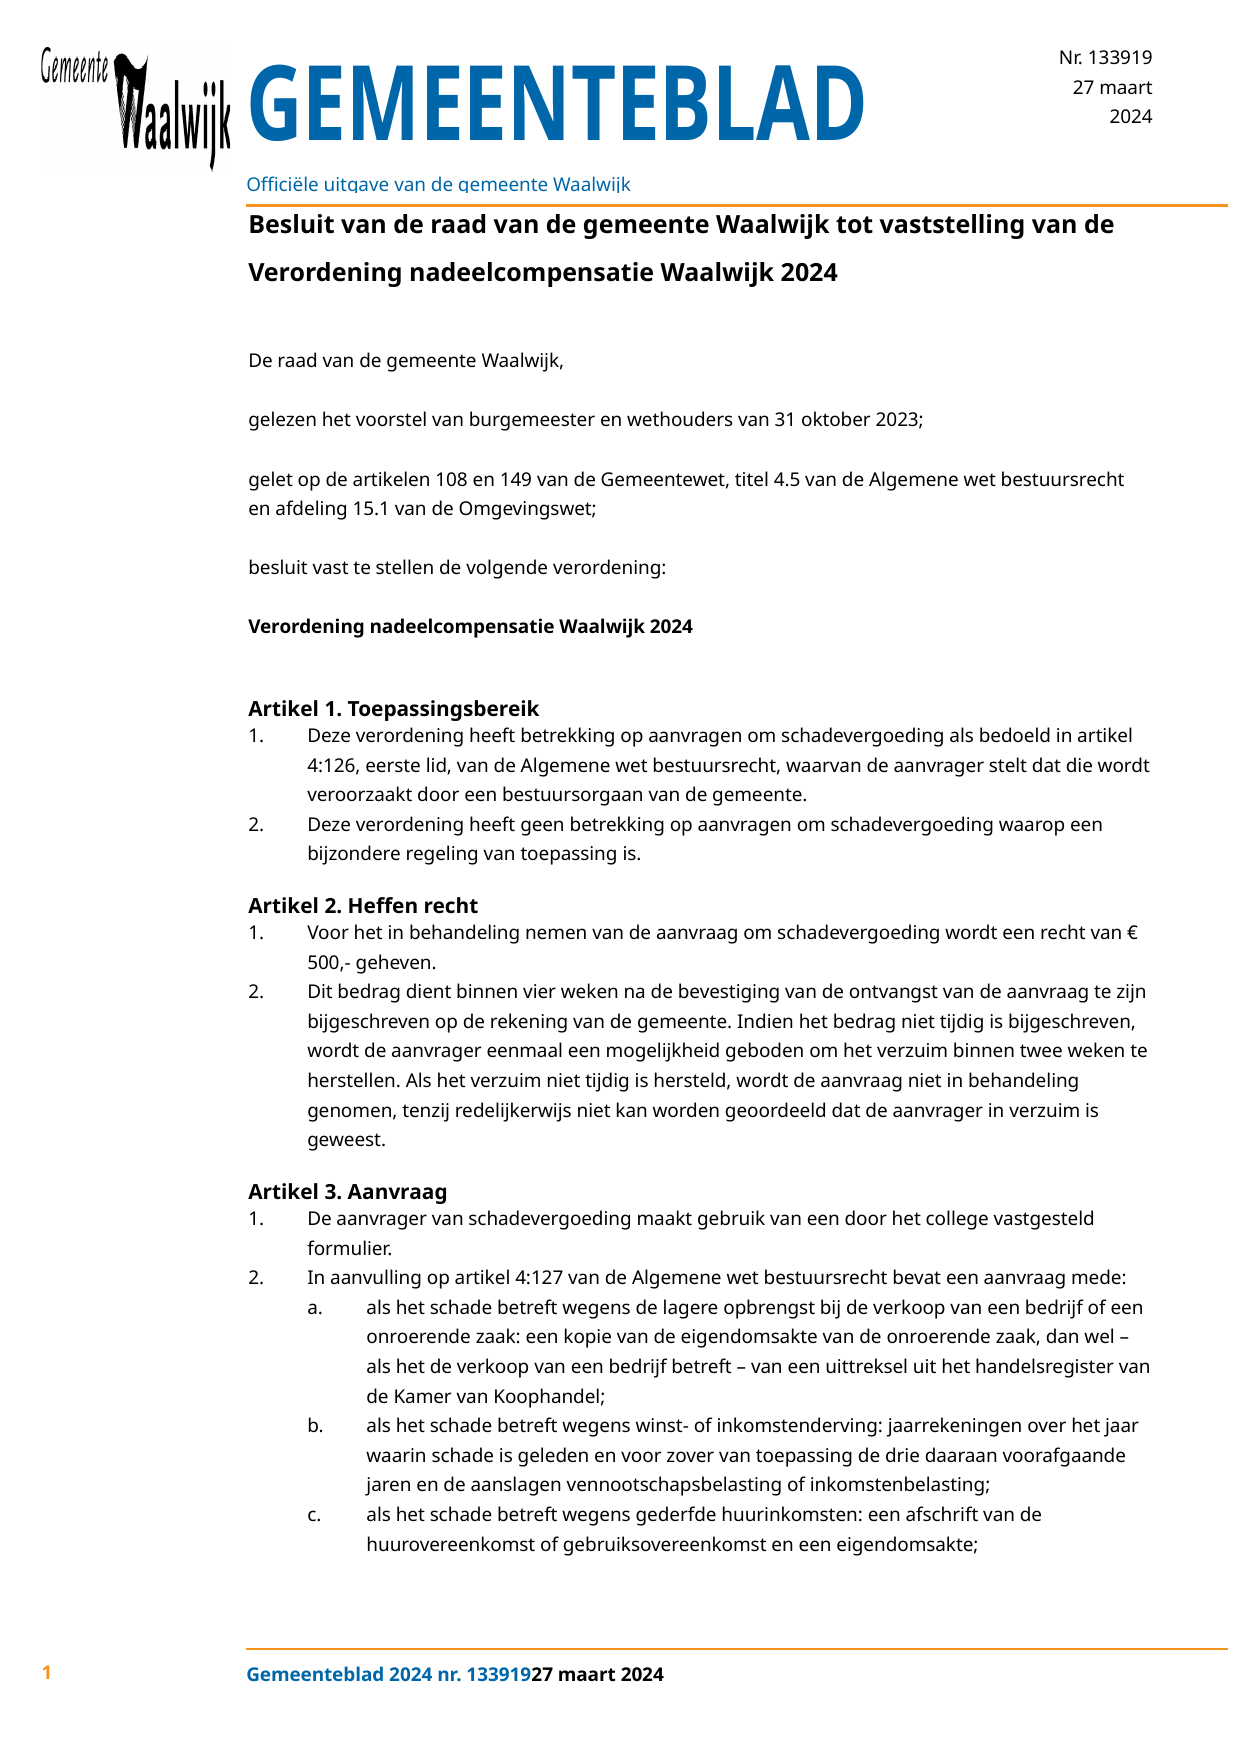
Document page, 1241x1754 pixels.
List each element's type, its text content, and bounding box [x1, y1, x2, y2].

list als het schade betreft wegens de lagere opbrengst bij de verkoop van een bedrijf of een onroerende zaak: een kopie van de eigendomsakte van de onroerende zaak, dan wel – als het de verkoop van een bedrijf betreft – van een uittreksel uit het handelsregister van de Kamer van Koophandel; [307, 1294, 1152, 1408]
list Dit bedrag dient binnen vier weken na de bevestiging van de ontvangst van de aanvraag te zijn bijgeschreven op de rekening van de gemeente. Indien het bedrag niet tijdig is bijgeschreven, wordt de aanvrager eenmaal een mogelijkheid geboden om het verzuim binnen twee weken te herstellen. Als het verzuim niet tijdig is hersteld, wordt de aanvraag niet in behandeling genomen, tenzij redelijkerwijs niet kan worden geoordeeld dat de aanvrager in verzuim is geweest. [248, 978, 1152, 1152]
text Verordening nadeelcompensatie Waalwijk 2024 [248, 614, 1152, 639]
picture [41, 47, 231, 172]
text gelet op de artikelen 108 en 149 van de Gemeentewet, titel 4.5 van de Algemene wet bestuursrecht en afdeling 15.1 van de Omgevingswet; [248, 466, 1152, 521]
list In aanvulling op artikel 4:127 van de Algemene wet bestuursrecht bevat een aanvraag mede: [248, 1264, 1152, 1290]
text De raad van de gemeente Waalwijk, [248, 347, 1152, 373]
text Artikel 3. Aanvraag [248, 1177, 1152, 1205]
list Deze verordening heeft betrekking op aanvragen om schadevergoeding als bedoeld in artikel 4:126, eerste lid, van de Algemene wet bestuursrecht, waarvan de aanvrager stelt dat die wordt veroorzaakt door een bestuursorgaan van de gemeente. [248, 722, 1152, 807]
text Besluit van de raad van de gemeente Waalwijk tot vaststelling van de Verordening nadeelcompensatie Waalwijk 2024 [248, 207, 1152, 288]
text gelezen het voorstel van burgemeester en wethouders van 31 oktober 2023; [248, 407, 1152, 432]
list als het schade betreft wegens winst- of inkomstenderving: jaarrekeningen over het jaar waarin schade is geleden en voor zover van toepassing de drie daaraan voorafgaande jaren en de aanslagen vennootschapsbelasting of inkomstenbelasting; [307, 1412, 1152, 1497]
list als het schade betreft wegens gederfde huurinkomsten: een afschrift van de huurovereenkomst of gebruiksovereenkomst en een eigendomsakte; [307, 1501, 1152, 1556]
list Deze verordening heeft geen betrekking op aanvragen om schadevergoeding waarop een bijzondere regeling van toepassing is. [248, 811, 1152, 866]
text Artikel 1. Toepassingsbereik [248, 694, 1152, 722]
list De aanvrager van schadevergoeding maakt gebruik van een door het college vastgesteld formulier. [248, 1205, 1152, 1261]
text Artikel 2. Heffen recht [248, 891, 1152, 919]
list Voor het in behandeling nemen van de aanvraag om schadevergoeding wordt een recht van € 500,- geheven. [248, 919, 1152, 975]
text besluit vast te stellen de volgende verordening: [248, 554, 1152, 580]
